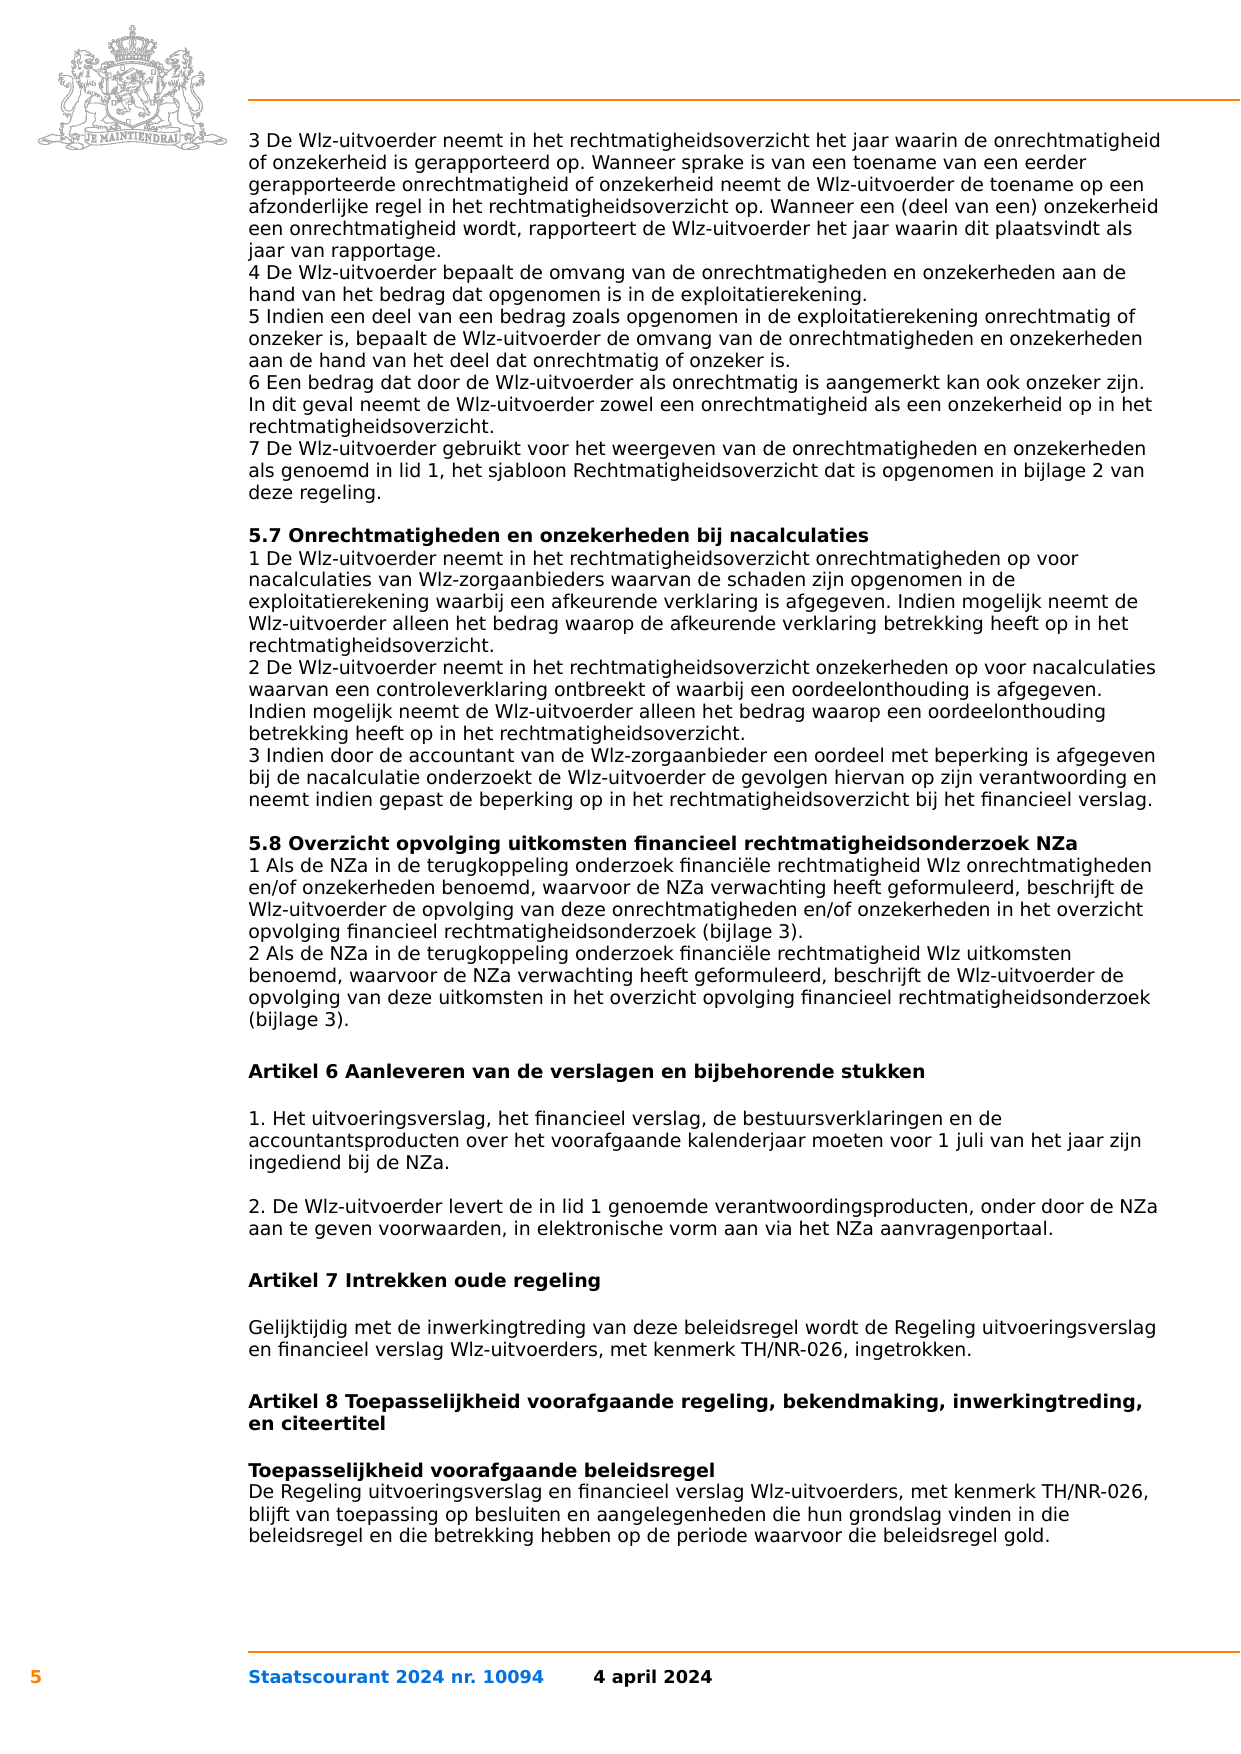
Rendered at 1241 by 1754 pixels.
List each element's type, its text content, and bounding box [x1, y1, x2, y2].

picture [38, 25, 227, 150]
text Gelijktijdig met de inwerkingtreding van deze beleidsregel wordt de Regeling uitvoeringsverslag en financieel verslag Wlz-uitvoerders, met kenmerk TH/NR-026, ingetrokken. [248, 1317, 1163, 1361]
subtitle 5.7 Onrechtmatigheden en onzekerheden bij nacalculaties [248, 525, 1163, 547]
subtitle Artikel 8 Toepasselijkheid voorafgaande regeling, bekendmaking, inwerkingtreding, en citeertitel [248, 1391, 1163, 1434]
subtitle Artikel 6 Aanleveren van de verslagen en bijbehorende stukken [248, 1061, 1163, 1083]
text 1 Als de NZa in de terugkoppeling onderzoek financiële rechtmatigheid Wlz onrechtmatigheden en/of onzekerheden benoemd, waarvoor de NZa verwachting heeft geformuleerd, beschrijft de Wlz-uitvoerder de opvolging van deze onrechtmatigheden en/of onzekerheden in het overzicht opvolging financieel rechtmatigheidsonderzoek (bijlage 3). [248, 855, 1163, 943]
text De Regeling uitvoeringsverslag en financieel verslag Wlz-uitvoerders, met kenmerk TH/NR-026, blijft van toepassing op besluiten en aangelegenheden die hun grondslag vinden in die beleidsregel en die betrekking hebben op de periode waarvoor die beleidsregel gold. [248, 1481, 1163, 1547]
subtitle Artikel 7 Intrekken oude regeling [248, 1269, 1163, 1292]
text 2 Als de NZa in de terugkoppeling onderzoek financiële rechtmatigheid Wlz uitkomsten benoemd, waarvoor de NZa verwachting heeft geformuleerd, beschrijft de Wlz-uitvoerder de opvolging van deze uitkomsten in het overzicht opvolging financieel rechtmatigheidsonderzoek (bijlage 3). [248, 943, 1163, 1031]
text 5 Indien een deel van een bedrag zoals opgenomen in de exploitatierekening onrechtmatig of onzeker is, bepaalt de Wlz-uitvoerder de omvang van de onrechtmatigheden en onzekerheden aan de hand van het deel dat onrechtmatig of onzeker is. [248, 306, 1163, 372]
text 2. De Wlz-uitvoerder levert de in lid 1 genoemde verantwoordingsproducten, onder door de NZa aan te geven voorwaarden, in elektronische vorm aan via het NZa aanvragenportaal. [248, 1196, 1163, 1239]
text 3 Indien door de accountant van de Wlz-zorgaanbieder een oordeel met beperking is afgegeven bij de nacalculatie onderzoekt de Wlz-uitvoerder de gevolgen hiervan op zijn verantwoording en neemt indien gepast de beperking op in het rechtmatigheidsoverzicht bij het financieel verslag. [248, 745, 1163, 811]
text 1 De Wlz-uitvoerder neemt in het rechtmatigheidsoverzicht onrechtmatigheden op voor nacalculaties van Wlz-zorgaanbieders waarvan de schaden zijn opgenomen in de exploitatierekening waarbij een afkeurende verklaring is afgegeven. Indien mogelijk neemt de Wlz-uitvoerder alleen het bedrag waarop de afkeurende verklaring betrekking heeft op in het rechtmatigheidsoverzicht. [248, 547, 1163, 657]
text 7 De Wlz-uitvoerder gebruikt voor het weergeven van de onrechtmatigheden en onzekerheden als genoemd in lid 1, het sjabloon Rechtmatigheidsoverzicht dat is opgenomen in bijlage 2 van deze regeling. [248, 438, 1163, 503]
text 1. Het uitvoeringsverslag, het financieel verslag, de bestuursverklaringen en de accountantsproducten over het voorafgaande kalenderjaar moeten voor 1 juli van het jaar zijn ingediend bij de NZa. [248, 1108, 1163, 1174]
text 6 Een bedrag dat door de Wlz-uitvoerder als onrechtmatig is aangemerkt kan ook onzeker zijn. In dit geval neemt de Wlz-uitvoerder zowel een onrechtmatigheid als een onzekerheid op in het rechtmatigheidsoverzicht. [248, 372, 1163, 438]
text 2 De Wlz-uitvoerder neemt in het rechtmatigheidsoverzicht onzekerheden op voor nacalculaties waarvan een controleverklaring ontbreekt of waarbij een oordeelonthouding is afgegeven. Indien mogelijk neemt de Wlz-uitvoerder alleen het bedrag waarop een oordeelonthouding betrekking heeft op in het rechtmatigheidsoverzicht. [248, 657, 1163, 745]
subtitle Toepasselijkheid voorafgaande beleidsregel [248, 1459, 1163, 1481]
text 3 De Wlz-uitvoerder neemt in het rechtmatigheidsoverzicht het jaar waarin de onrechtmatigheid of onzekerheid is gerapporteerd op. Wanneer sprake is van een toename van een eerder gerapporteerde onrechtmatigheid of onzekerheid neemt de Wlz-uitvoerder de toename op een afzonderlijke regel in het rechtmatigheidsoverzicht op. Wanneer een (deel van een) onzekerheid een onrechtmatigheid wordt, rapporteert de Wlz-uitvoerder het jaar waarin dit plaatsvindt als jaar van rapportage. [248, 130, 1163, 262]
subtitle 5.8 Overzicht opvolging uitkomsten financieel rechtmatigheidsonderzoek NZa [248, 833, 1163, 855]
text 4 De Wlz-uitvoerder bepaalt de omvang van de onrechtmatigheden en onzekerheden aan de hand van het bedrag dat opgenomen is in de exploitatierekening. [248, 262, 1163, 306]
